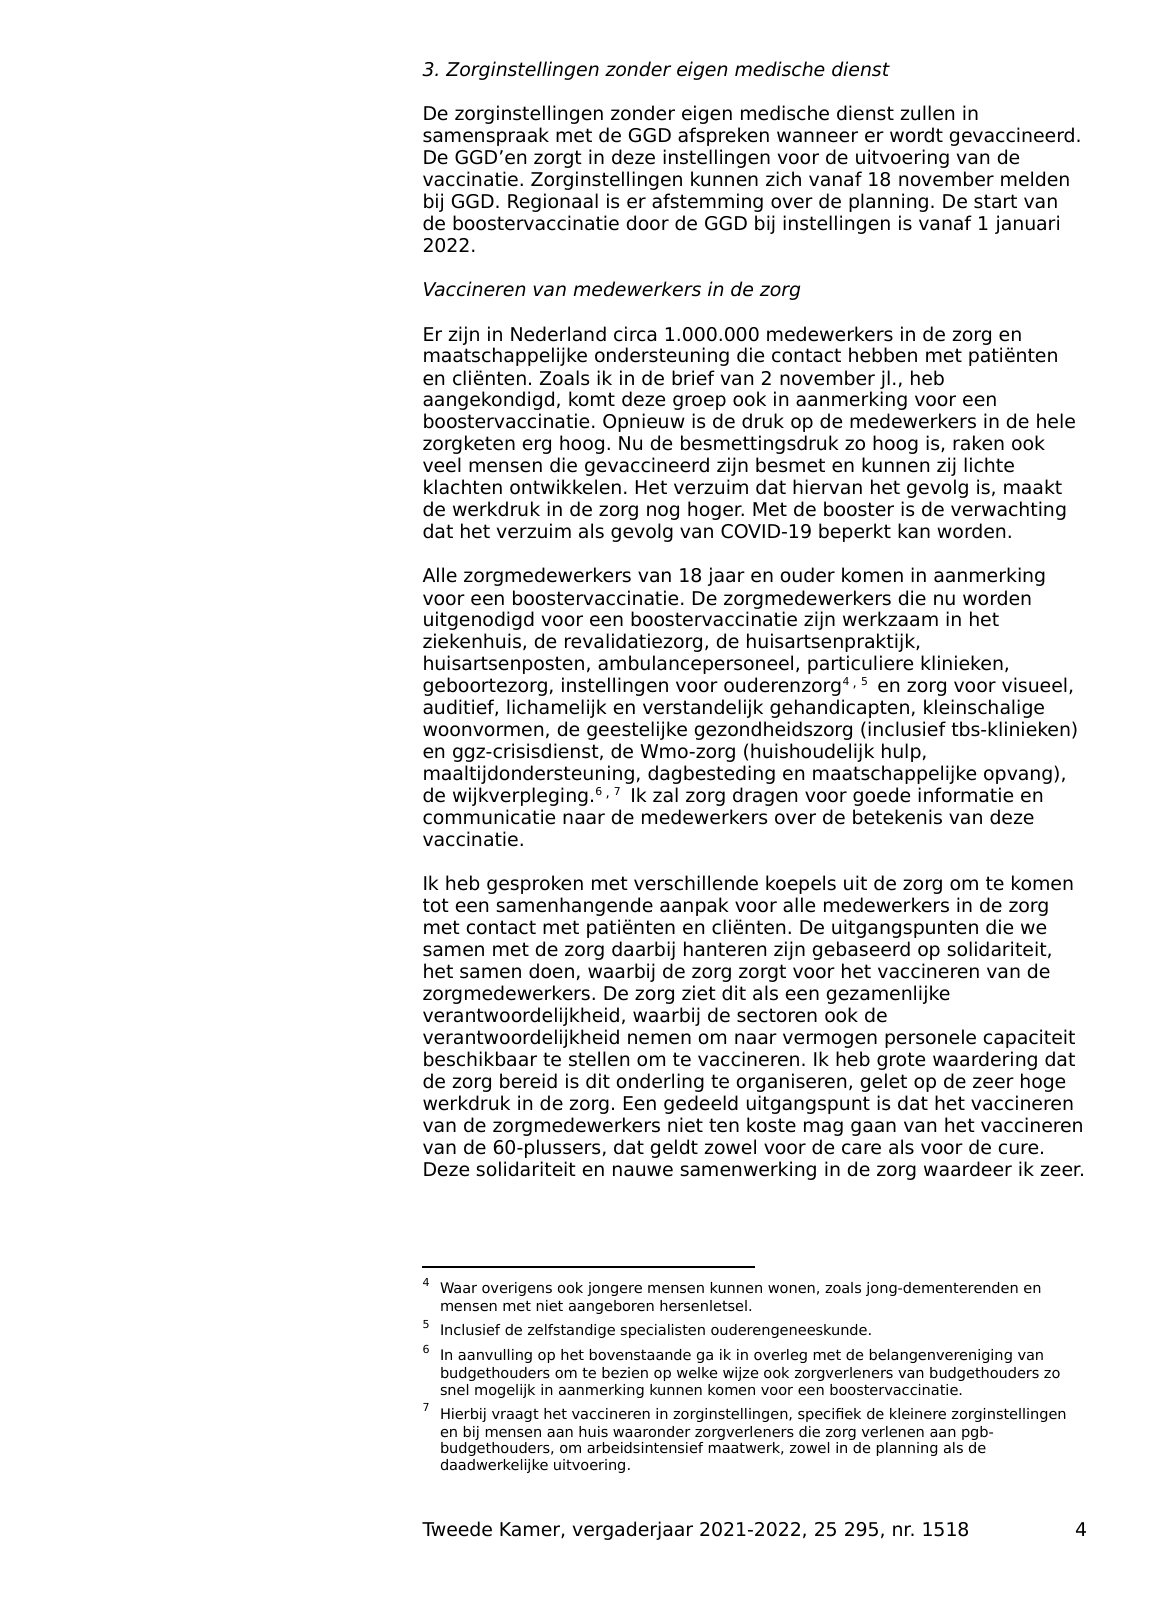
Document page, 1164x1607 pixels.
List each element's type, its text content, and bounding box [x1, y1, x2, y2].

text Waar overigens ook jongere mensen kunnen wonen, zoals jong-dementerenden en mensen met niet aangeboren hersenletsel. [422, 1276, 1087, 1315]
text Ik heb gesproken met verschillende koepels uit de zorg om te komen tot een samenhangende aanpak voor alle medewerkers in de zorg met contact met patiënten en cliënten. De uitgangspunten die we samen met de zorg daarbij hanteren zijn gebaseerd op solidariteit, het samen doen, waarbij de zorg zorgt voor het vaccineren van de zorgmedewerkers. De zorg ziet dit als een gezamenlijke verantwoordelijkheid, waarbij de sectoren ook de verantwoordelijkheid nemen om naar vermogen personele capaciteit beschikbaar te stellen om te vaccineren. Ik heb grote waardering dat de zorg bereid is dit onderling te organiseren, gelet op de zeer hoge werkdruk in de zorg. Een gedeeld uitgangspunt is dat het vaccineren van de zorgmedewerkers niet ten koste mag gaan van het vaccineren van de 60-plussers, dat geldt zowel voor de care als voor de cure. Deze solidariteit en nauwe samenwerking in de zorg waardeer ik zeer. [422, 873, 1087, 1181]
text Alle zorgmedewerkers van 18 jaar en ouder komen in aanmerking voor een boostervaccinatie. De zorgmedewerkers die nu worden uitgenodigd voor een boostervaccinatie zijn werkzaam in het ziekenhuis, de revalidatiezorg, de huisartsenpraktijk, huisartsenposten, ambulancepersoneel, particuliere klinieken, geboortezorg, instellingen voor ouderenzorg, en zorg voor visueel, auditief, lichamelijk en verstandelijk gehandicapten, kleinschalige woonvormen, de geestelijke gezondheidszorg (inclusief tbs-klinieken) en ggz-crisisdienst, de Wmo-zorg (huishoudelijk hulp, maaltijdondersteuning, dagbesteding en maatschappelijke opvang), de wijkverpleging., Ik zal zorg dragen voor goede informatie en communicatie naar de medewerkers over de betekenis van deze vaccinatie. [422, 565, 1087, 851]
subtitle Vaccineren van medewerkers in de zorg [422, 279, 1087, 301]
text Er zijn in Nederland circa 1.000.000 medewerkers in de zorg en maatschappelijke ondersteuning die contact hebben met patiënten en cliënten. Zoals ik in de brief van 2 november jl., heb aangekondigd, komt deze groep ook in aanmerking voor een boostervaccinatie. Opnieuw is de druk op de medewerkers in de hele zorgketen erg hoog. Nu de besmettingsdruk zo hoog is, raken ook veel mensen die gevaccineerd zijn besmet en kunnen zij lichte klachten ontwikkelen. Het verzuim dat hiervan het gevolg is, maakt de werkdruk in de zorg nog hoger. Met de booster is de verwachting dat het verzuim als gevolg van COVID-19 beperkt kan worden. [422, 323, 1087, 543]
subtitle 3. Zorginstellingen zonder eigen medische dienst [422, 59, 1087, 81]
text Inclusief de zelfstandige specialisten ouderengeneeskunde. [422, 1318, 1087, 1340]
text In aanvulling op het bovenstaande ga ik in overleg met de belangenvereniging van budgethouders om te bezien op welke wijze ook zorgverleners van budgethouders zo snel mogelijk in aanmerking kunnen komen voor een boostervaccinatie. [422, 1343, 1087, 1399]
text De zorginstellingen zonder eigen medische dienst zullen in samenspraak met de GGD afspreken wanneer er wordt gevaccineerd. De GGD’en zorgt in deze instellingen voor de uitvoering van de vaccinatie. Zorginstellingen kunnen zich vanaf 18 november melden bij GGD. Regionaal is er afstemming over de planning. De start van de boostervaccinatie door de GGD bij instellingen is vanaf 1 januari 2022. [422, 103, 1087, 257]
text Hierbij vraagt het vaccineren in zorginstellingen, specifiek de kleinere zorginstellingen en bij mensen aan huis waaronder zorgverleners die zorg verlenen aan pgb-budgethouders, om arbeidsintensief maatwerk, zowel in de planning als de daadwerkelijke uitvoering. [422, 1402, 1087, 1474]
